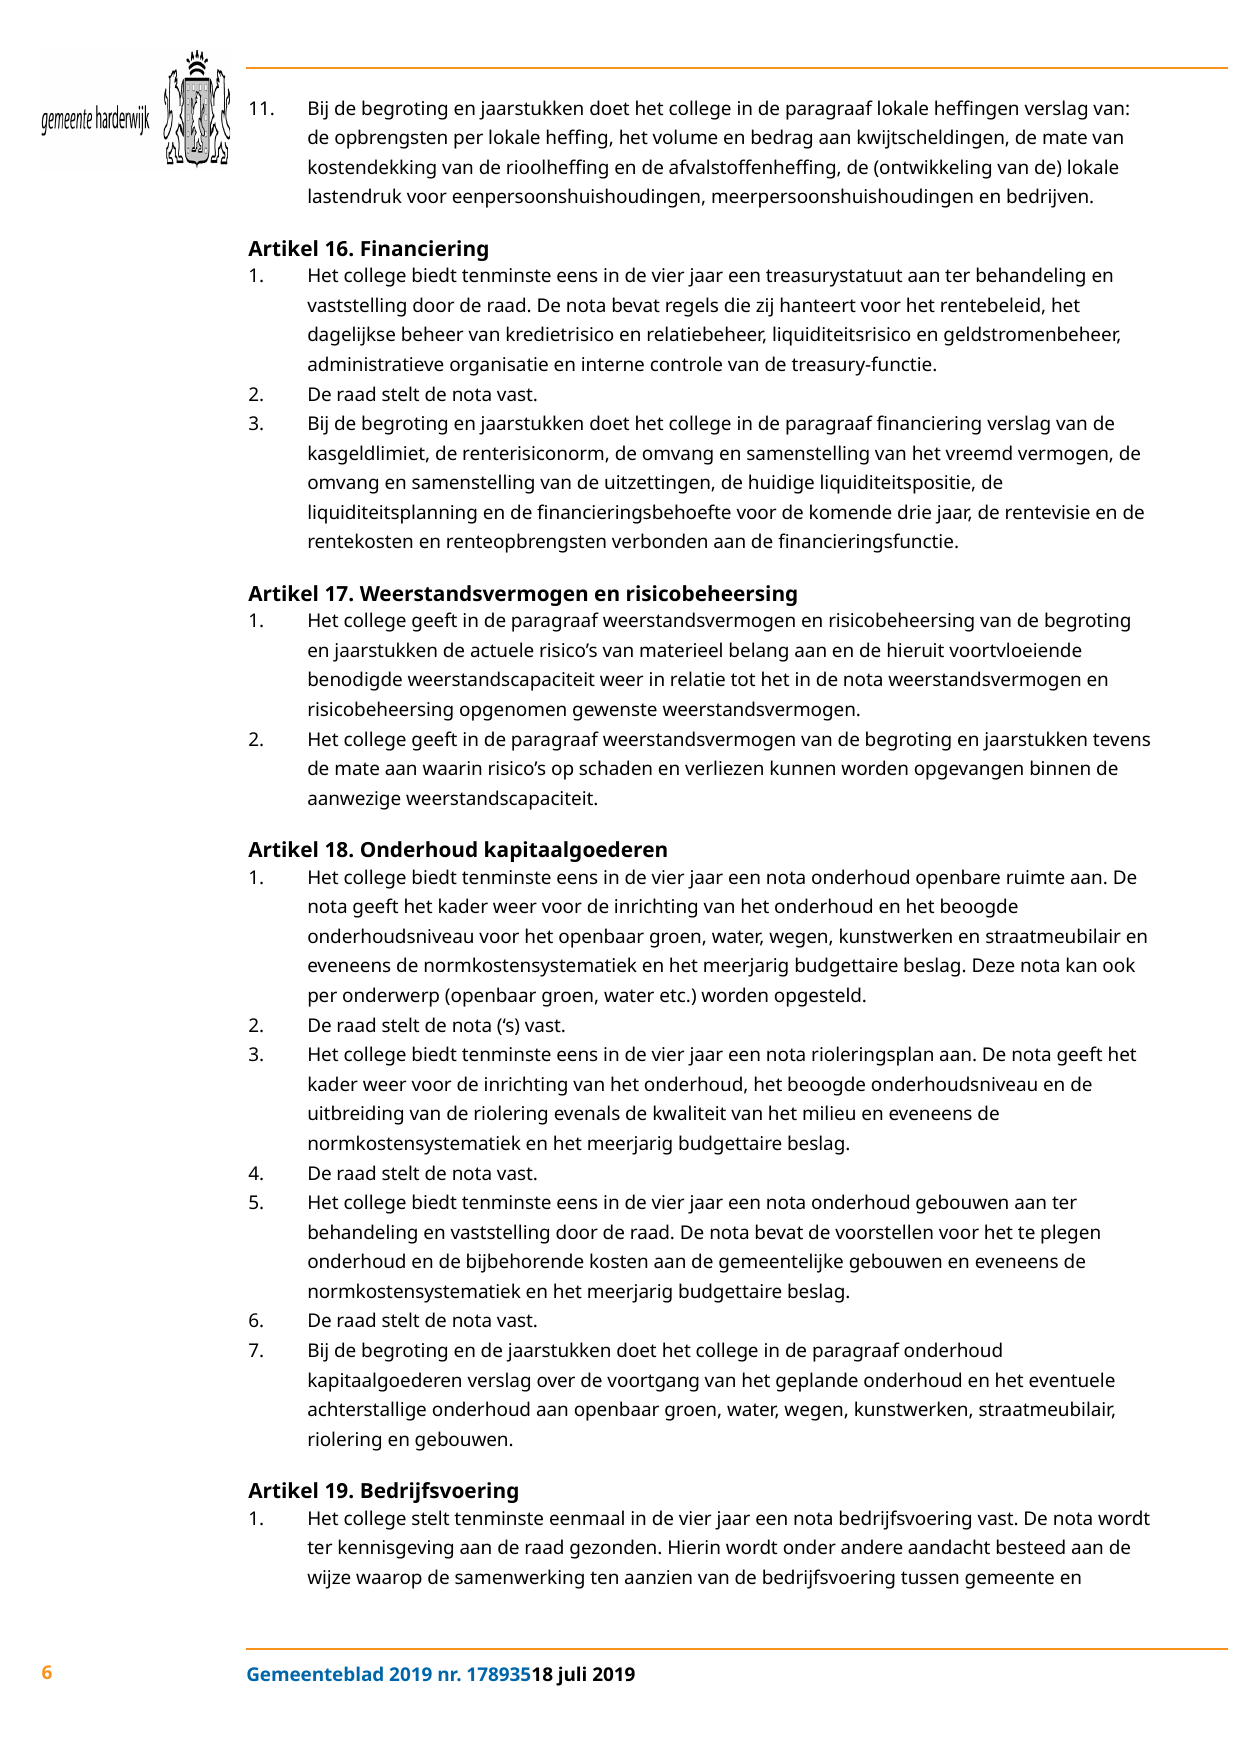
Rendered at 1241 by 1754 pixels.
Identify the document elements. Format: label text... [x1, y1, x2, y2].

list Het college stelt tenminste eenmaal in de vier jaar een nota bedrijfsvoering vast. De nota wordt ter kennisgeving aan de raad gezonden. Hierin wordt onder andere aandacht besteed aan de wijze waarop de samenwerking ten aanzien van de bedrijfsvoering tussen gemeente en [248, 1505, 1152, 1590]
list De raad stelt de nota (‘s) vast. [248, 1012, 1152, 1037]
text Artikel 17. Weerstandsvermogen en risicobeheersing [248, 579, 1152, 607]
text Artikel 19. Bedrijfsvoering [248, 1476, 1152, 1505]
list Bij de begroting en de jaarstukken doet het college in de paragraaf onderhoud kapitaalgoederen verslag over de voortgang van het geplande onderhoud en het eventuele achterstallige onderhoud aan openbaar groen, water, wegen, kunstwerken, straatmeubilair, riolering en gebouwen. [248, 1337, 1152, 1452]
text Artikel 18. Onderhoud kapitaalgoederen [248, 835, 1152, 864]
list Bij de begroting en jaarstukken doet het college in de paragraaf lokale heffingen verslag van: de opbrengsten per lokale heffing, het volume en bedrag aan kwijtscheldingen, de mate van kostendekking van de rioolheffing en de afvalstoffenheffing, de (ontwikkeling van de) lokale lastendruk voor eenpersoonshuishoudingen, meerpersoonshuishoudingen en bedrijven. [248, 95, 1152, 209]
list Het college geeft in de paragraaf weerstandsvermogen van de begroting en jaarstukken tevens de mate aan waarin risico’s op schaden en verliezen kunnen worden opgevangen binnen de aanwezige weerstandscapaciteit. [248, 726, 1152, 811]
list Het college biedt tenminste eens in de vier jaar een nota rioleringsplan aan. De nota geeft het kader weer voor de inrichting van het onderhoud, het beoogde onderhoudsniveau en de uitbreiding van de riolering evenals de kwaliteit van het milieu en eveneens de normkostensystematiek en het meerjarig budgettaire beslag. [248, 1041, 1152, 1156]
list De raad stelt de nota vast. [248, 1160, 1152, 1185]
list De raad stelt de nota vast. [248, 1308, 1152, 1333]
picture [41, 47, 231, 172]
list Het college geeft in de paragraaf weerstandsvermogen en risicobeheersing van de begroting en jaarstukken de actuele risico’s van materieel belang aan en de hieruit voortvloeiende benodigde weerstandscapaciteit weer in relatie tot het in de nota weerstandsvermogen en risicobeheersing opgenomen gewenste weerstandsvermogen. [248, 607, 1152, 722]
text Artikel 16. Financiering [248, 234, 1152, 262]
list Het college biedt tenminste eens in de vier jaar een nota onderhoud openbare ruimte aan. De nota geeft het kader weer voor de inrichting van het onderhoud en het beoogde onderhoudsniveau voor het openbaar groen, water, wegen, kunstwerken en straatmeubilair en eveneens de normkostensystematiek en het meerjarig budgettaire beslag. Deze nota kan ook per onderwerp (openbaar groen, water etc.) worden opgesteld. [248, 864, 1152, 1008]
list De raad stelt de nota vast. [248, 381, 1152, 406]
list Bij de begroting en jaarstukken doet het college in de paragraaf financiering verslag van de kasgeldlimiet, de renterisiconorm, de omvang en samenstelling van het vreemd vermogen, de omvang en samenstelling van de uitzettingen, de huidige liquiditeitspositie, de liquiditeitsplanning en de financieringsbehoefte voor de komende drie jaar, de rentevisie en de rentekosten en renteopbrengsten verbonden aan de financieringsfunctie. [248, 410, 1152, 554]
list Het college biedt tenminste eens in de vier jaar een treasurystatuut aan ter behandeling en vaststelling door de raad. De nota bevat regels die zij hanteert voor het rentebeleid, het dagelijkse beheer van kredietrisico en relatiebeheer, liquiditeitsrisico en geldstromenbeheer, administratieve organisatie en interne controle van de treasury-functie. [248, 262, 1152, 377]
list Het college biedt tenminste eens in de vier jaar een nota onderhoud gebouwen aan ter behandeling en vaststelling door de raad. De nota bevat de voorstellen voor het te plegen onderhoud en de bijbehorende kosten aan de gemeentelijke gebouwen en eveneens de normkostensystematiek en het meerjarig budgettaire beslag. [248, 1189, 1152, 1304]
